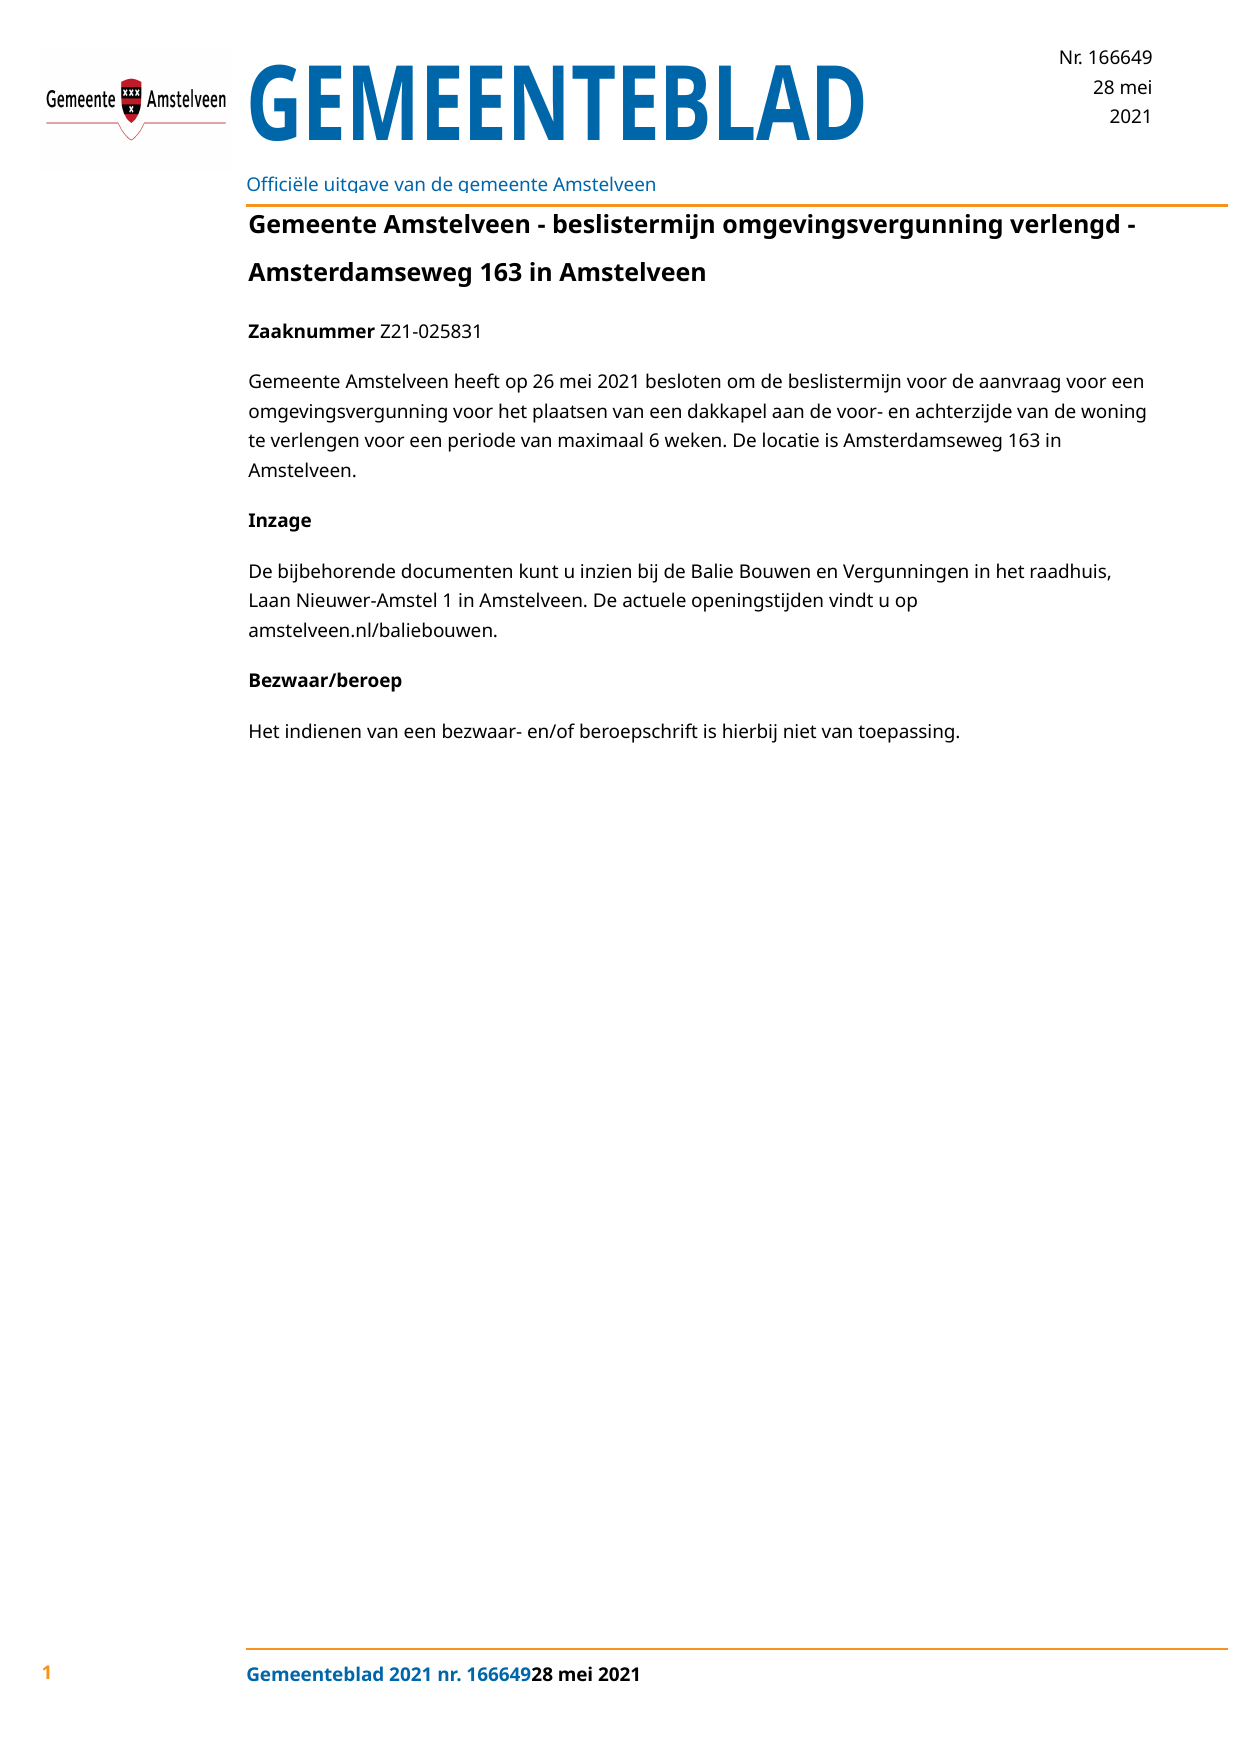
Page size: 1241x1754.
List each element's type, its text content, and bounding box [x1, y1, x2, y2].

text Gemeente Amstelveen - beslistermijn omgevingsvergunning verlengd - Amsterdamseweg 163 in Amstelveen [248, 207, 1152, 288]
text Zaaknummer Z21-025831 [248, 318, 1152, 344]
picture [41, 47, 231, 172]
text Het indienen van een bezwaar- en/of beroepschrift is hierbij niet van toepassing. [248, 718, 1152, 744]
text Bezwaar/beroep [248, 667, 1152, 693]
text Inzage [248, 507, 1152, 533]
text De bijbehorende documenten kunt u inzien bij de Balie Bouwen en Vergunningen in het raadhuis, Laan Nieuwer-Amstel 1 in Amstelveen. De actuele openingstijden vindt u op amstelveen.nl/baliebouwen. [248, 558, 1152, 643]
text Gemeente Amstelveen heeft op 26 mei 2021 besloten om de beslistermijn voor de aanvraag voor een omgevingsvergunning voor het plaatsen van een dakkapel aan de voor- en achterzijde van de woning te verlengen voor een periode van maximaal 6 weken. De locatie is Amsterdamseweg 163 in Amstelveen. [248, 368, 1152, 483]
